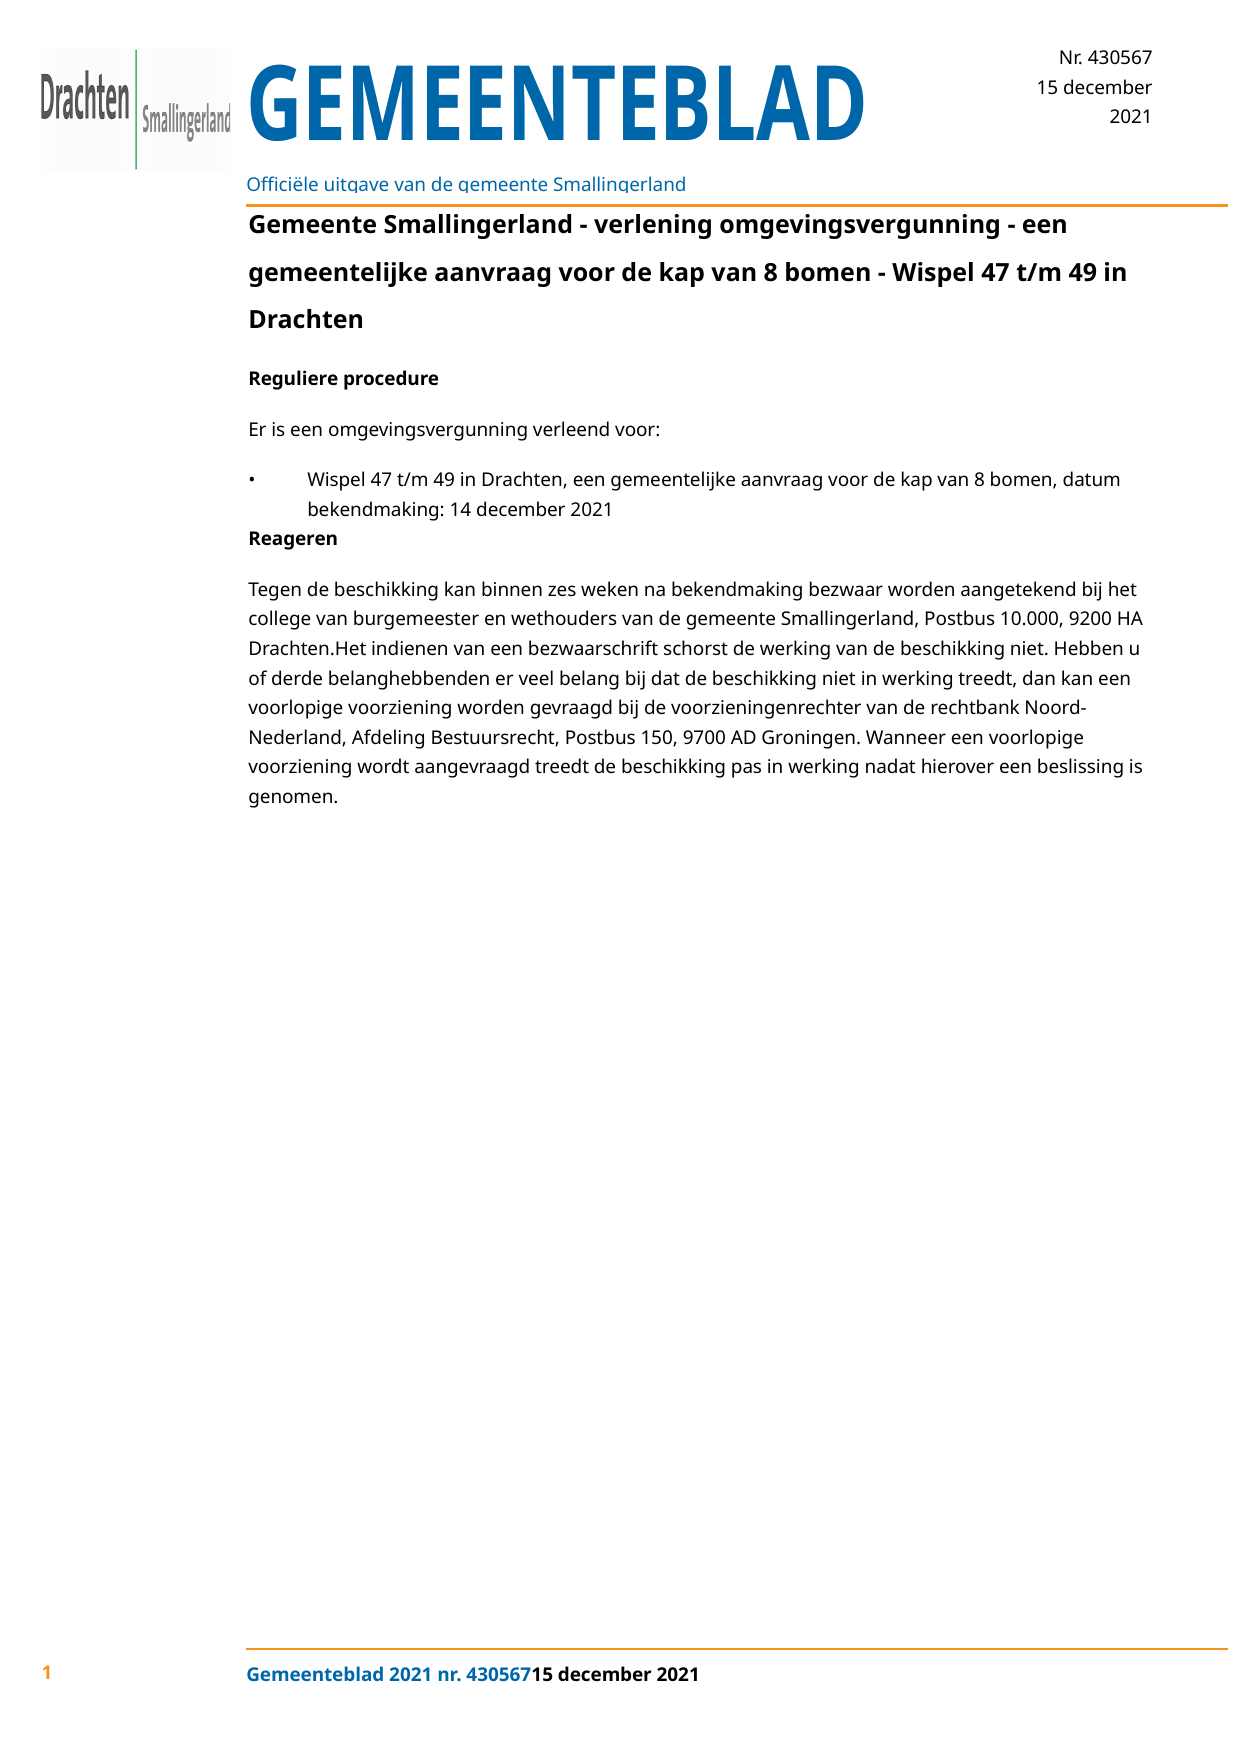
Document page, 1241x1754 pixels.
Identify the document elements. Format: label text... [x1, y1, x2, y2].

text Reguliere procedure [248, 366, 1152, 391]
text Er is een omgevingsvergunning verleend voor: [248, 416, 1152, 442]
list Wispel 47 t/m 49 in Drachten, een gemeentelijke aanvraag voor de kap van 8 bomen, datum bekendmaking: 14 december 2021 [248, 466, 1152, 522]
picture [41, 47, 231, 172]
text Tegen de beschikking kan binnen zes weken na bekendmaking bezwaar worden aangetekend bij het college van burgemeester en wethouders van de gemeente Smallingerland, Postbus 10.000, 9200 HA Drachten.Het indienen van een bezwaarschrift schorst de werking van de beschikking niet. Hebben u of derde belanghebbenden er veel belang bij dat de beschikking niet in werking treedt, dan kan een voorlopige voorziening worden gevraagd bij de voorzieningenrechter van de rechtbank Noord-Nederland, Afdeling Bestuursrecht, Postbus 150, 9700 AD Groningen. Wanneer een voorlopige voorziening wordt aangevraagd treedt de beschikking pas in werking nadat hierover een beslissing is genomen. [248, 576, 1152, 809]
text Reageren [248, 526, 1152, 551]
text Gemeente Smallingerland - verlening omgevingsvergunning - een gemeentelijke aanvraag voor de kap van 8 bomen - Wispel 47 t/m 49 in Drachten [248, 207, 1152, 336]
